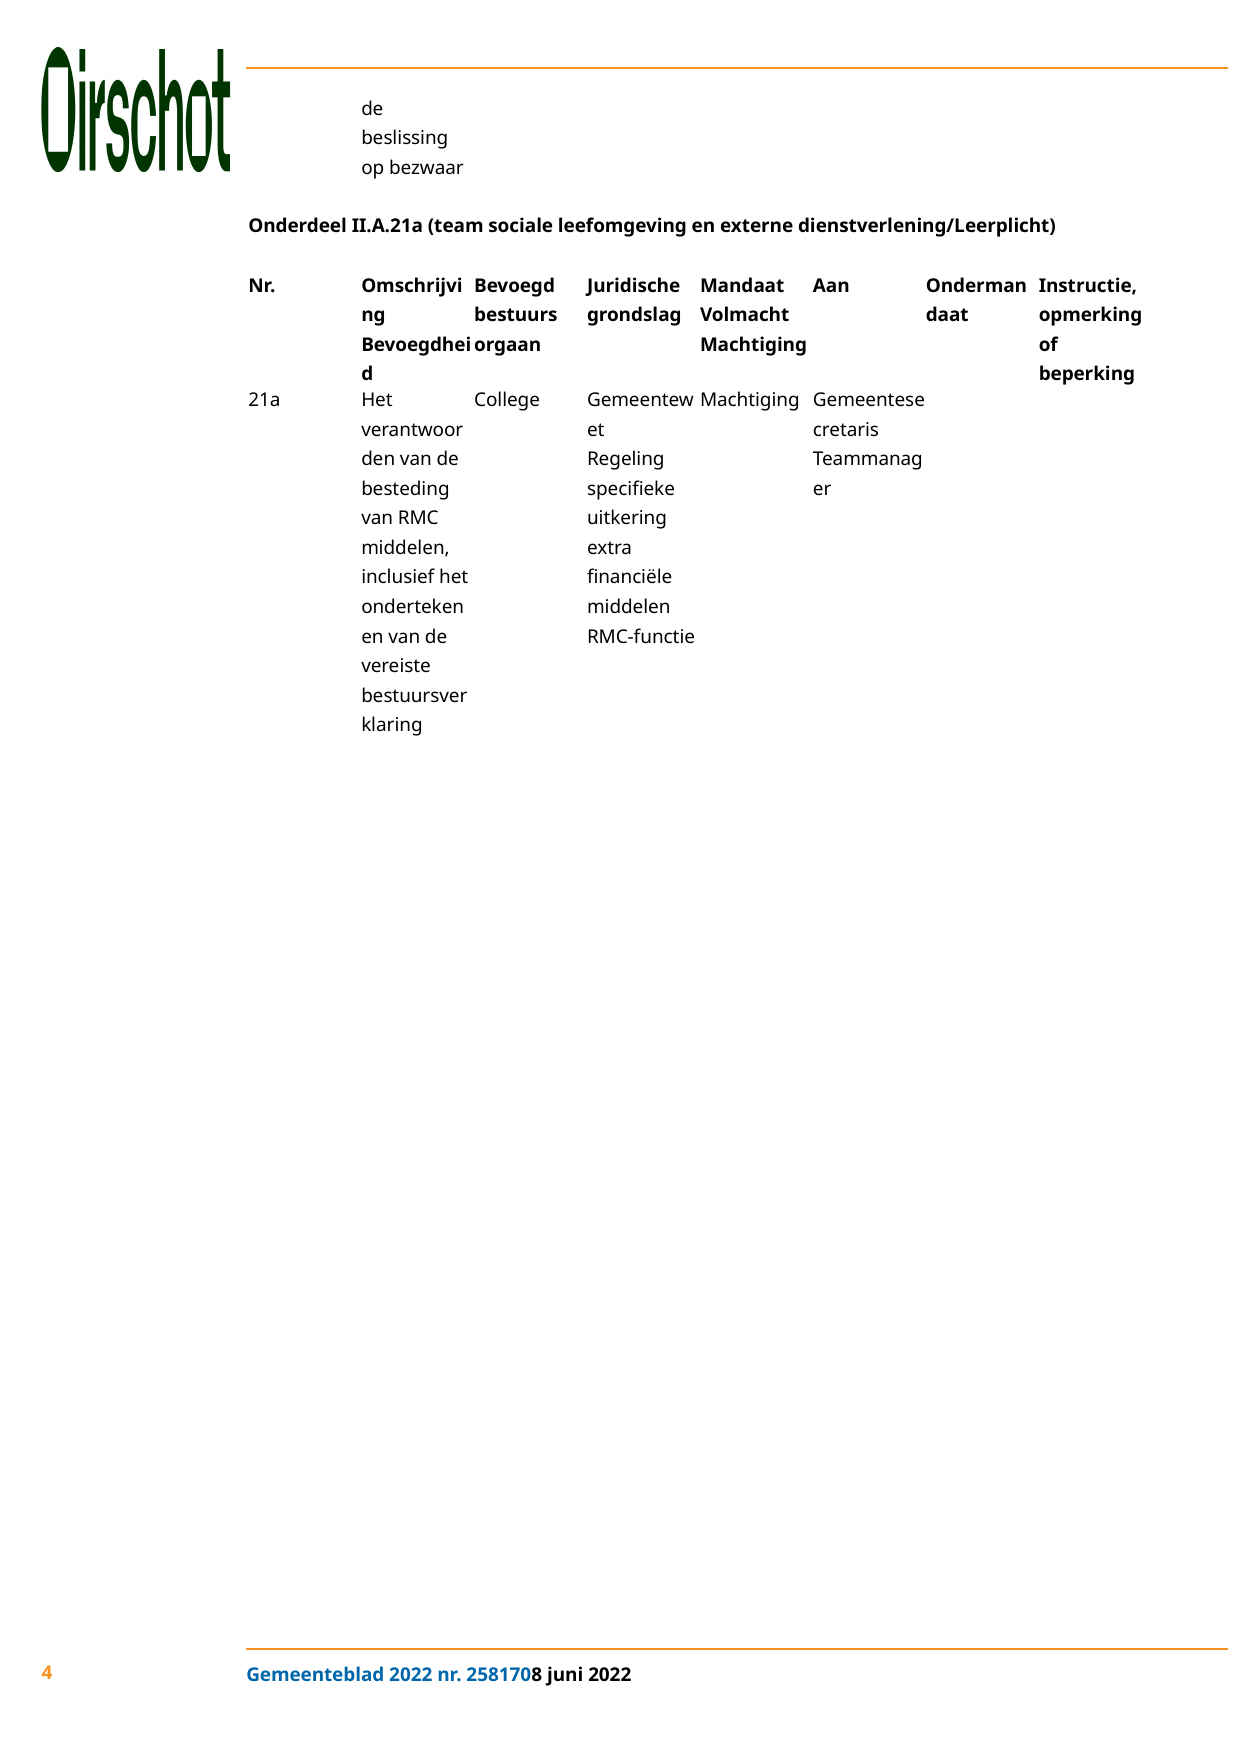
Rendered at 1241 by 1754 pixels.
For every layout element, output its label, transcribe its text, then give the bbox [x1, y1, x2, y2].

table_cell [926, 95, 1038, 180]
table_header Juridische grondslag [587, 272, 700, 386]
table_cell College [474, 386, 587, 737]
table_header Mandaat Volmacht Machtiging [700, 272, 813, 386]
table_cell [1039, 95, 1152, 180]
table_cell Machtiging [700, 386, 813, 737]
table_header Omschrijving Bevoegdheid [361, 272, 474, 386]
table_cell [813, 95, 926, 180]
table_cell [587, 95, 700, 180]
table_header Aan [813, 272, 926, 386]
text Onderdeel II.A.21a (team sociale leefomgeving en externe dienstverlening/Leerplicht) [248, 212, 1152, 238]
table_cell [700, 95, 813, 180]
table_header Ondermandaat [926, 272, 1038, 386]
table_cell [926, 386, 1038, 737]
picture [41, 47, 231, 172]
table_header Instructie, opmerking of beperking [1039, 272, 1152, 386]
table_cell Het verantwoorden van de besteding van RMC middelen, inclusief het ondertekenen van de vereiste bestuursverklaring [361, 386, 474, 737]
table_cell [248, 95, 361, 180]
table_header Nr. [248, 272, 361, 386]
table_cell [1039, 386, 1152, 737]
table_cell [474, 95, 587, 180]
table_cell Gemeentesecretaris Teammanager [813, 386, 926, 737]
table_cell Gemeentewet Regeling specifieke uitkering extra financiële middelen RMC-functie [587, 386, 700, 737]
table_header Bevoegd bestuurs orgaan [474, 272, 587, 386]
table_cell de beslissing op bezwaar [361, 95, 474, 180]
table_cell 21a [248, 386, 361, 737]
